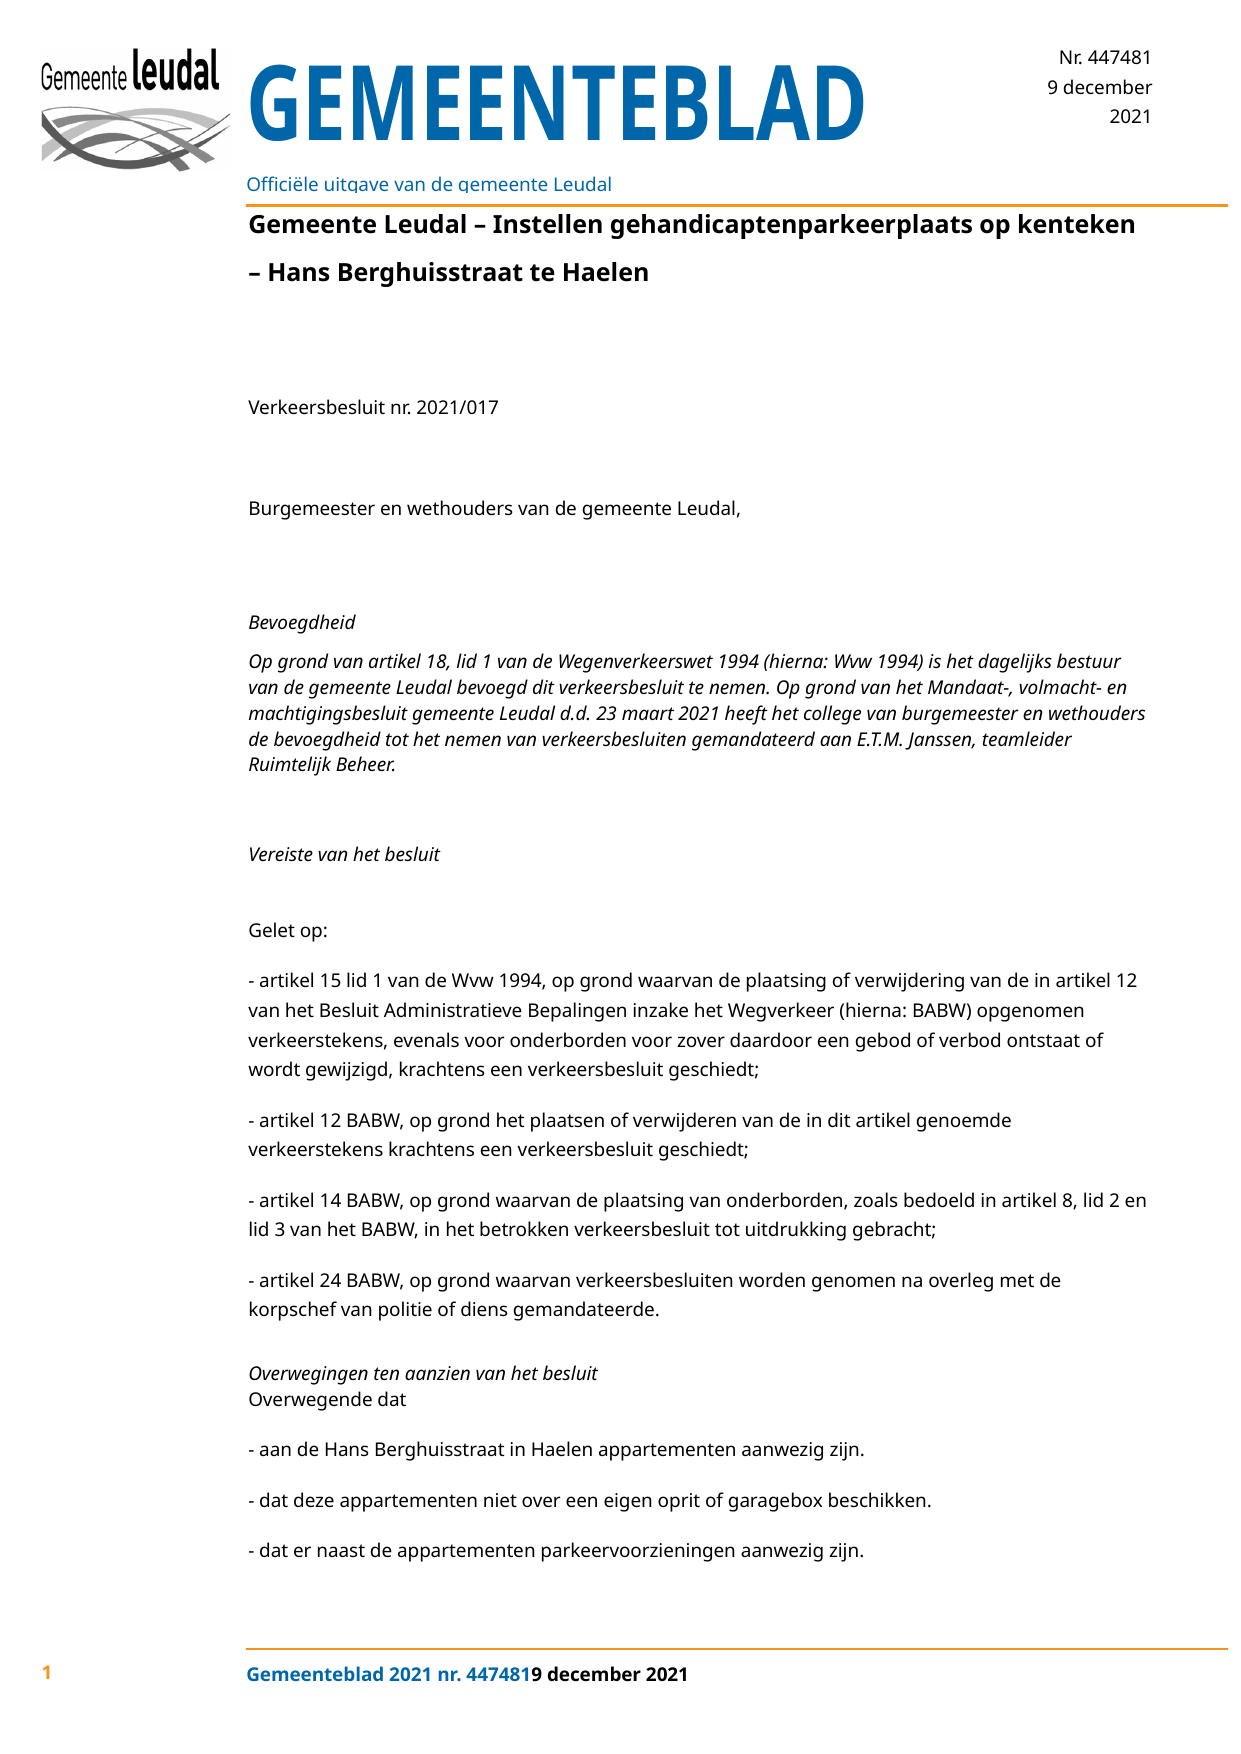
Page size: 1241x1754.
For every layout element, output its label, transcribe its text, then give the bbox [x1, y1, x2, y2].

text Op grond van artikel 18, lid 1 van de Wegenverkeerswet 1994 (hierna: Wvw 1994) is het dagelijks bestuur van de gemeente Leudal bevoegd dit verkeersbesluit te nemen. Op grond van het Mandaat-, volmacht- en machtigingsbesluit gemeente Leudal d.d. 23 maart 2021 heeft het college van burgemeester en wethouders de bevoegdheid tot het nemen van verkeersbesluiten gemandateerd aan E.T.M. Janssen, teamleider Ruimtelijk Beheer. [248, 648, 1152, 777]
text Verkeersbesluit nr. 2021/017 [248, 394, 1152, 420]
text Overwegingen ten aanzien van het besluit [248, 1360, 1152, 1386]
text - artikel 24 BABW, op grond waarvan verkeersbesluiten worden genomen na overleg met de korpschef van politie of diens gemandateerde. [248, 1267, 1152, 1322]
text - dat deze appartementen niet over een eigen oprit of garagebox beschikken. [248, 1487, 1152, 1513]
text Overwegende dat [248, 1386, 1152, 1412]
picture [41, 47, 231, 172]
text - artikel 12 BABW, op grond het plaatsen of verwijderen van de in dit artikel genoemde verkeerstekens krachtens een verkeersbesluit geschiedt; [248, 1107, 1152, 1162]
text Burgemeester en wethouders van de gemeente Leudal, [248, 495, 1152, 521]
text - artikel 14 BABW, op grond waarvan de plaatsing van onderborden, zoals bedoeld in artikel 8, lid 2 en lid 3 van het BABW, in het betrokken verkeersbesluit tot uitdrukking gebracht; [248, 1187, 1152, 1242]
text Gemeente Leudal – Instellen gehandicaptenparkeerplaats op kenteken – Hans Berghuisstraat te Haelen [248, 207, 1152, 288]
text Bevoegdheid [248, 609, 1152, 635]
text - artikel 15 lid 1 van de Wvw 1994, op grond waarvan de plaatsing of verwijdering van de in artikel 12 van het Besluit Administratieve Bepalingen inzake het Wegverkeer (hierna: BABW) opgenomen verkeerstekens, evenals voor onderborden voor zover daardoor een gebod of verbod ontstaat of wordt gewijzigd, krachtens een verkeersbesluit geschiedt; [248, 968, 1152, 1082]
text Vereiste van het besluit [248, 841, 1152, 867]
text - dat er naast de appartementen parkeervoorzieningen aanwezig zijn. [248, 1537, 1152, 1563]
text Gelet op: [248, 917, 1152, 943]
text - aan de Hans Berghuisstraat in Haelen appartementen aanwezig zijn. [248, 1437, 1152, 1462]
